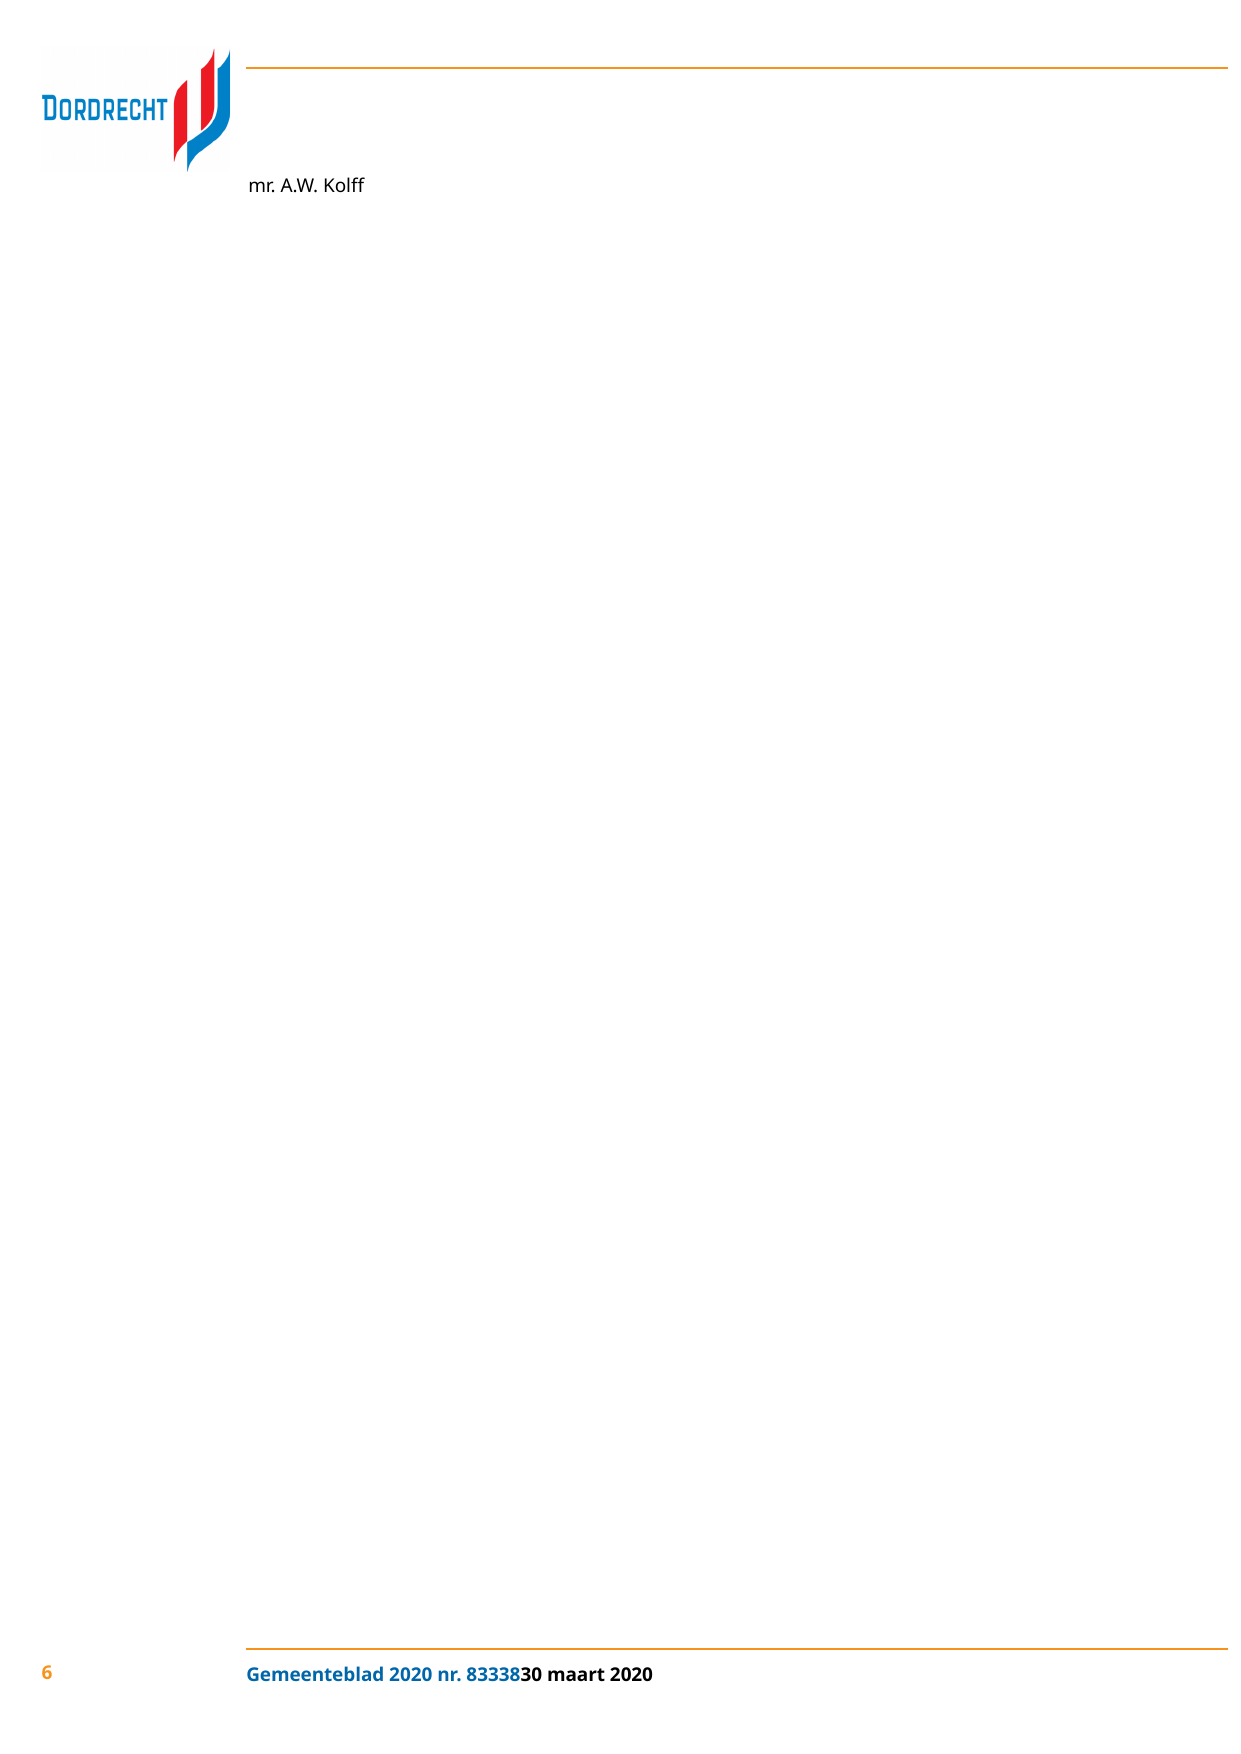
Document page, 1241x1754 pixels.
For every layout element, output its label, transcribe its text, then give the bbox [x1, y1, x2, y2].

picture [41, 47, 231, 172]
text mr. A.W. Kolff [248, 172, 1152, 198]
